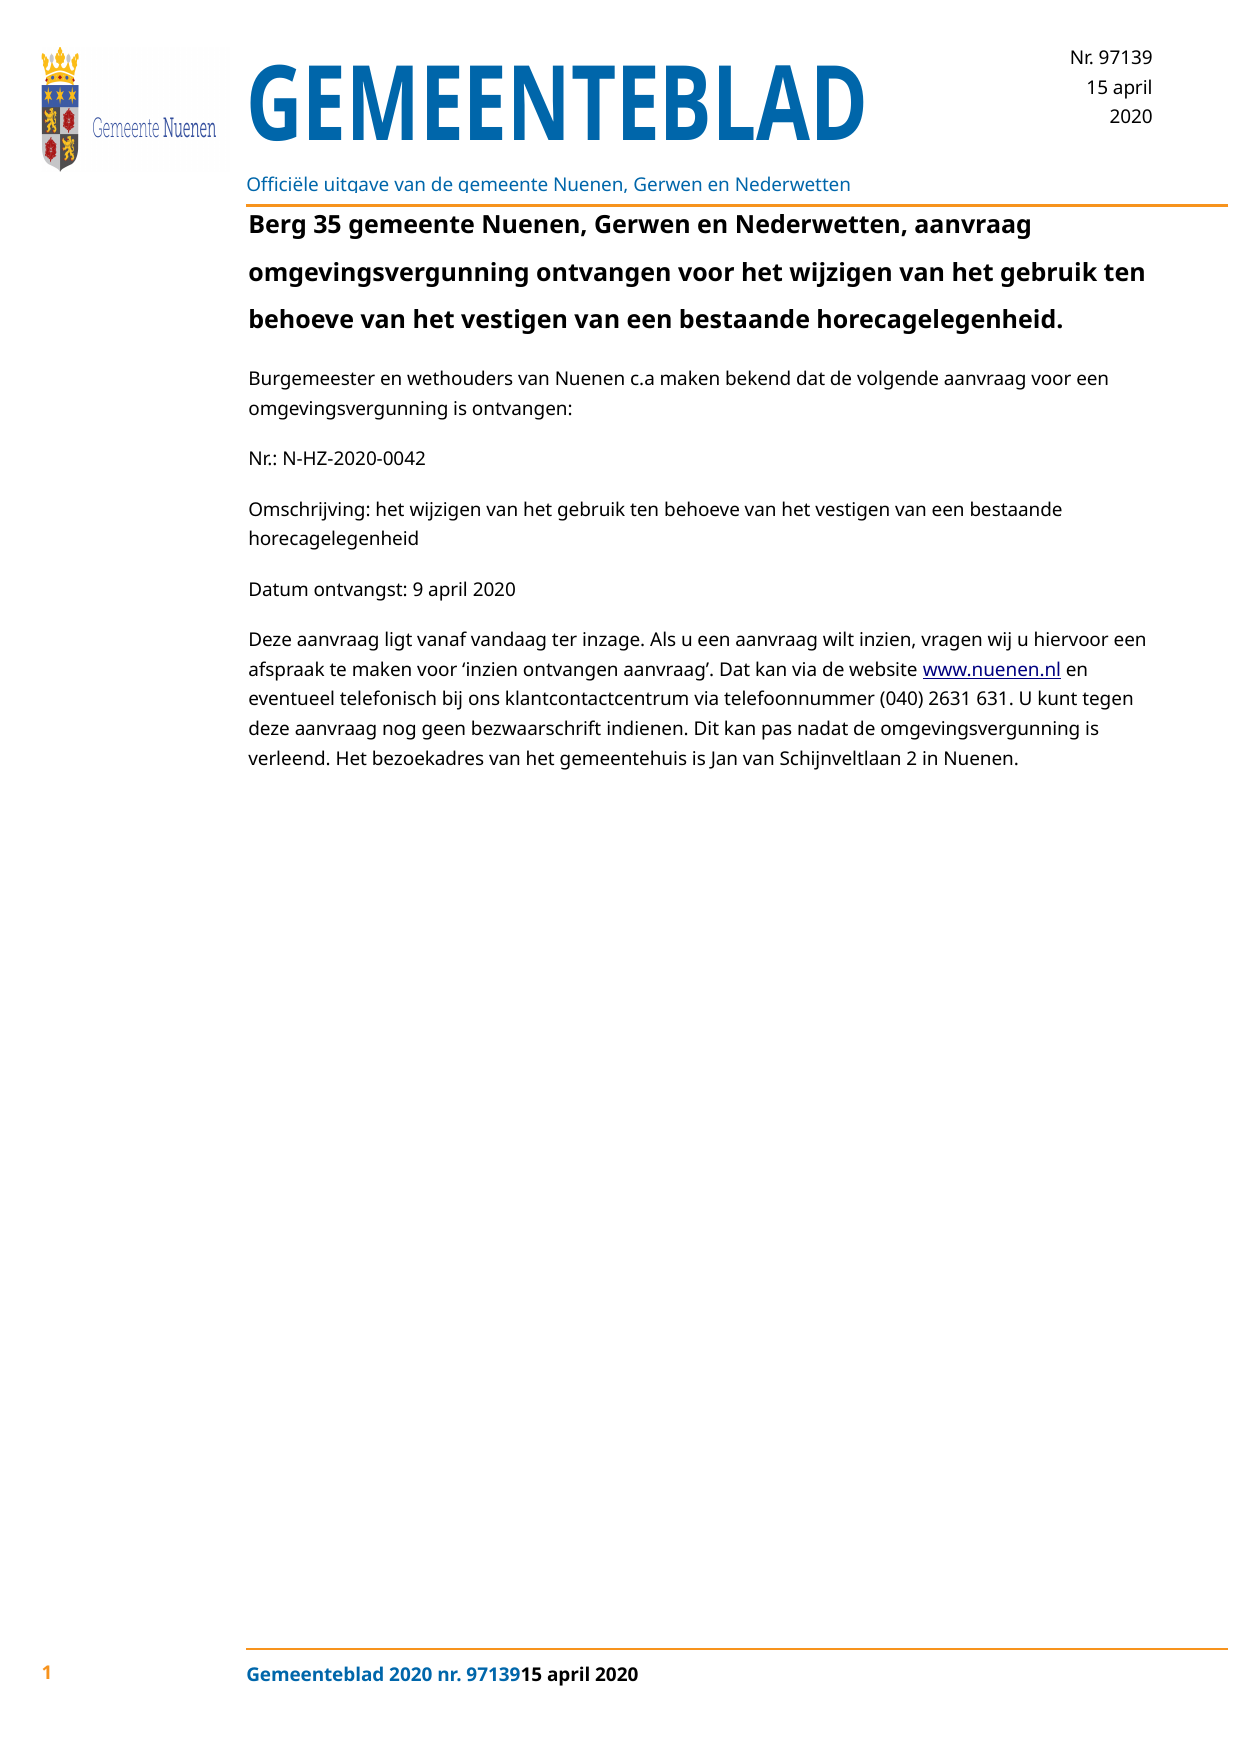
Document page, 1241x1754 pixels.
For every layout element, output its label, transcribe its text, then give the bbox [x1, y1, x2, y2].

text Deze aanvraag ligt vanaf vandaag ter inzage. Als u een aanvraag wilt inzien, vragen wij u hiervoor een afspraak te maken voor ‘inzien ontvangen aanvraag’. Dat kan via de website www.nuenen.nl en eventueel telefonisch bij ons klantcontactcentrum via telefoonnummer (040) 2631 631. U kunt tegen deze aanvraag nog geen bezwaarschrift indienen. Dit kan pas nadat de omgevingsvergunning is verleend. Het bezoekadres van het gemeentehuis is Jan van Schijnveltlaan 2 in Nuenen. [248, 626, 1152, 770]
text Burgemeester en wethouders van Nuenen c.a maken bekend dat de volgende aanvraag voor een omgevingsvergunning is ontvangen: [248, 366, 1152, 421]
text Omschrijving: het wijzigen van het gebruik ten behoeve van het vestigen van een bestaande horecagelegenheid [248, 496, 1152, 551]
text Datum ontvangst: 9 april 2020 [248, 576, 1152, 602]
text Nr.: N-HZ-2020-0042 [248, 446, 1152, 471]
picture [41, 47, 231, 172]
text Berg 35 gemeente Nuenen, Gerwen en Nederwetten, aanvraag omgevingsvergunning ontvangen voor het wijzigen van het gebruik ten behoeve van het vestigen van een bestaande horecagelegenheid. [248, 207, 1152, 336]
